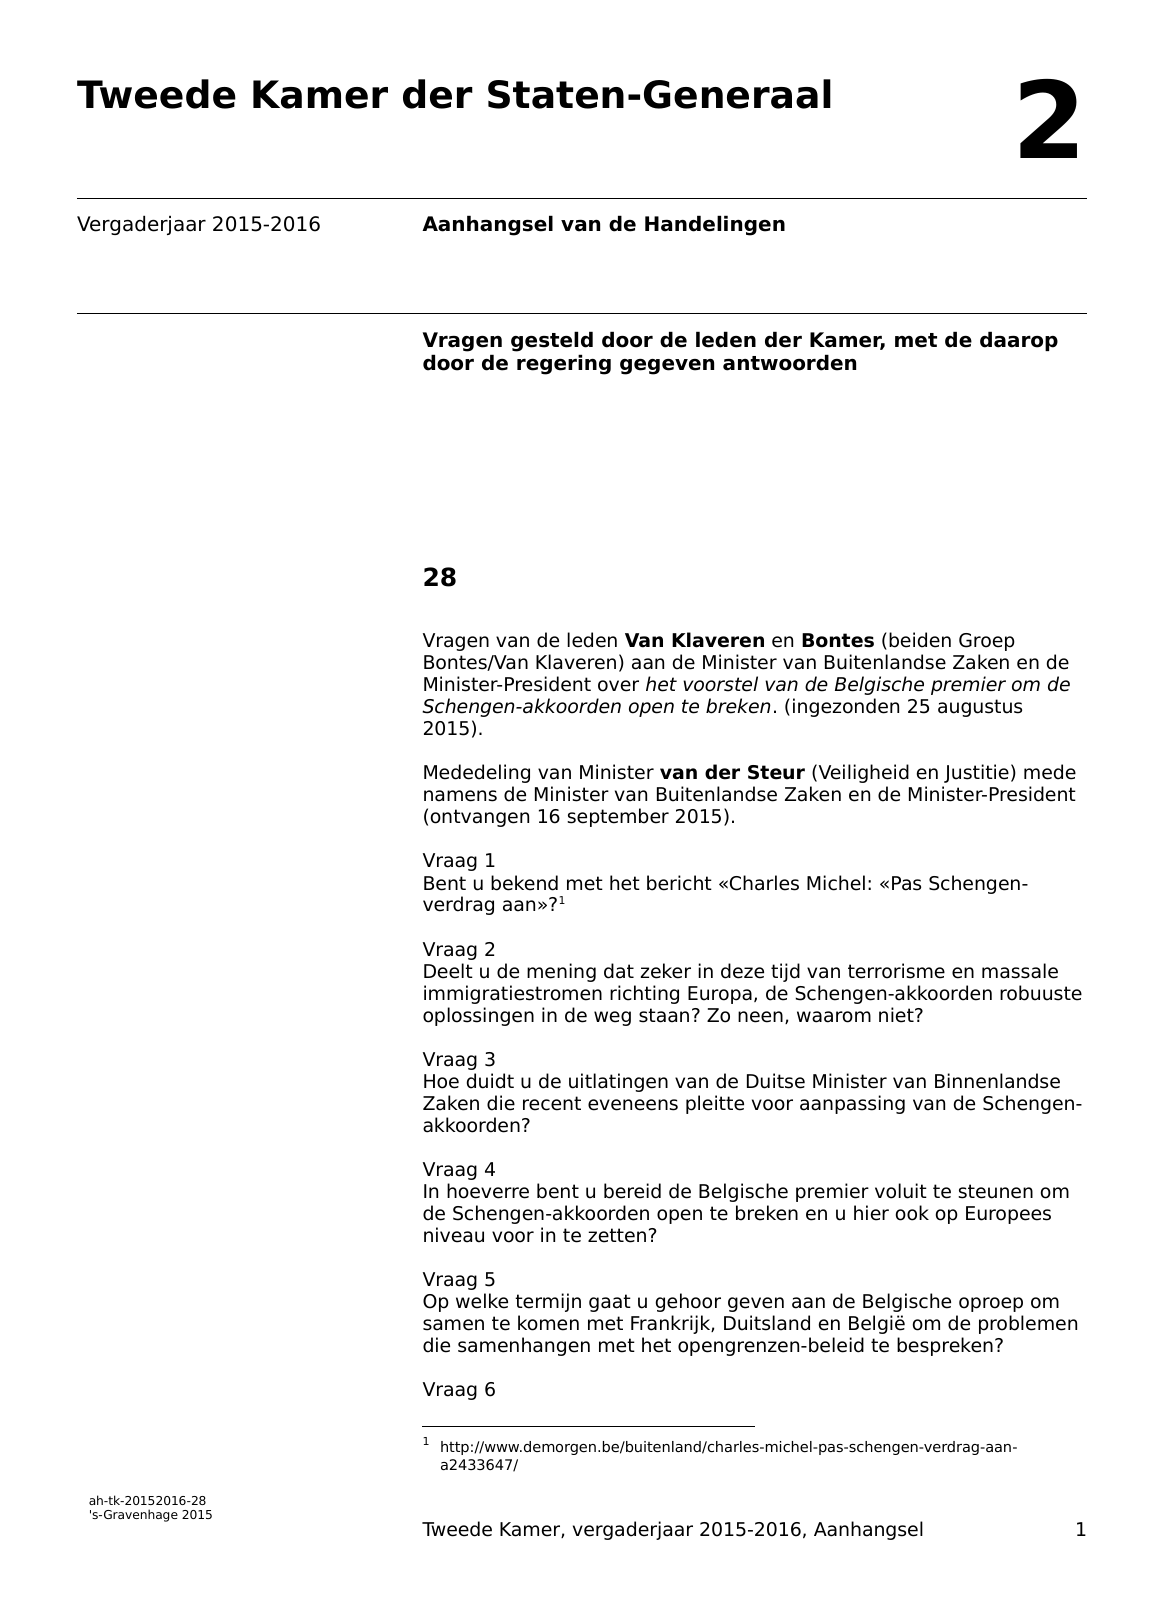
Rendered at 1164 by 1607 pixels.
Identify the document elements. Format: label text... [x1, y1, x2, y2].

text Vraag 2 [422, 938, 1087, 961]
text In hoeverre bent u bereid de Belgische premier voluit te steunen om de Schengen-akkoorden open te breken en u hier ook op Europees niveau voor in te zetten? [422, 1181, 1087, 1247]
text Hoe duidt u de uitlatingen van de Duitse Minister van Binnenlandse Zaken die recent eveneens pleitte voor aanpassing van de Schengen-akkoorden? [422, 1071, 1087, 1137]
text Vraag 5 [422, 1269, 1087, 1291]
table_cell Vragen gesteld door de leden der Kamer, met de daarop door de regering gegeven antwoorden [422, 314, 1087, 375]
text http://www.demorgen.be/buitenland/charles-michel-pas-schengen-verdrag-aan-a2433647/ [422, 1435, 1087, 1474]
table_cell Vergaderjaar 2015-2016 [77, 199, 422, 313]
text Op welke termijn gaat u gehoor geven aan de Belgische oproep om samen te komen met Frankrijk, Duitsland en België om de problemen die samenhangen met het opengrenzen-beleid te bespreken? [422, 1291, 1087, 1357]
text Bent u bekend met het bericht «Charles Michel: «Pas Schengen-verdrag aan»? [422, 872, 1087, 916]
text ah-tk-20152016-28 [88, 1494, 323, 1508]
table_header Tweede Kamer der Staten-Generaal [77, 59, 886, 198]
table_header 2 [886, 59, 1087, 198]
text Mededeling van Minister van der Steur (Veiligheid en Justitie) mede namens de Minister van Buitenlandse Zaken en de Minister-President (ontvangen 16 september 2015). [422, 762, 1087, 828]
text 's-Gravenhage 2015 [88, 1508, 323, 1522]
table_cell Aanhangsel van de Handelingen [422, 199, 1087, 313]
text Vraag 1 [422, 850, 1087, 872]
text Vragen van de leden Van Klaveren en Bontes (beiden Groep Bontes/Van Klaveren) aan de Minister van Buitenlandse Zaken en de Minister-President over het voorstel van de Belgische premier om de Schengen-akkoorden open te breken. (ingezonden 25 augustus 2015). [422, 630, 1087, 740]
table_cell [77, 314, 422, 375]
text Deelt u de mening dat zeker in deze tijd van terrorisme en massale immigratiestromen richting Europa, de Schengen-akkoorden robuuste oplossingen in de weg staan? Zo neen, waarom niet? [422, 961, 1087, 1026]
text Vraag 3 [422, 1049, 1087, 1071]
text Vraag 4 [422, 1159, 1087, 1181]
text 28 [422, 563, 1087, 592]
text Vraag 6 [422, 1379, 1087, 1401]
